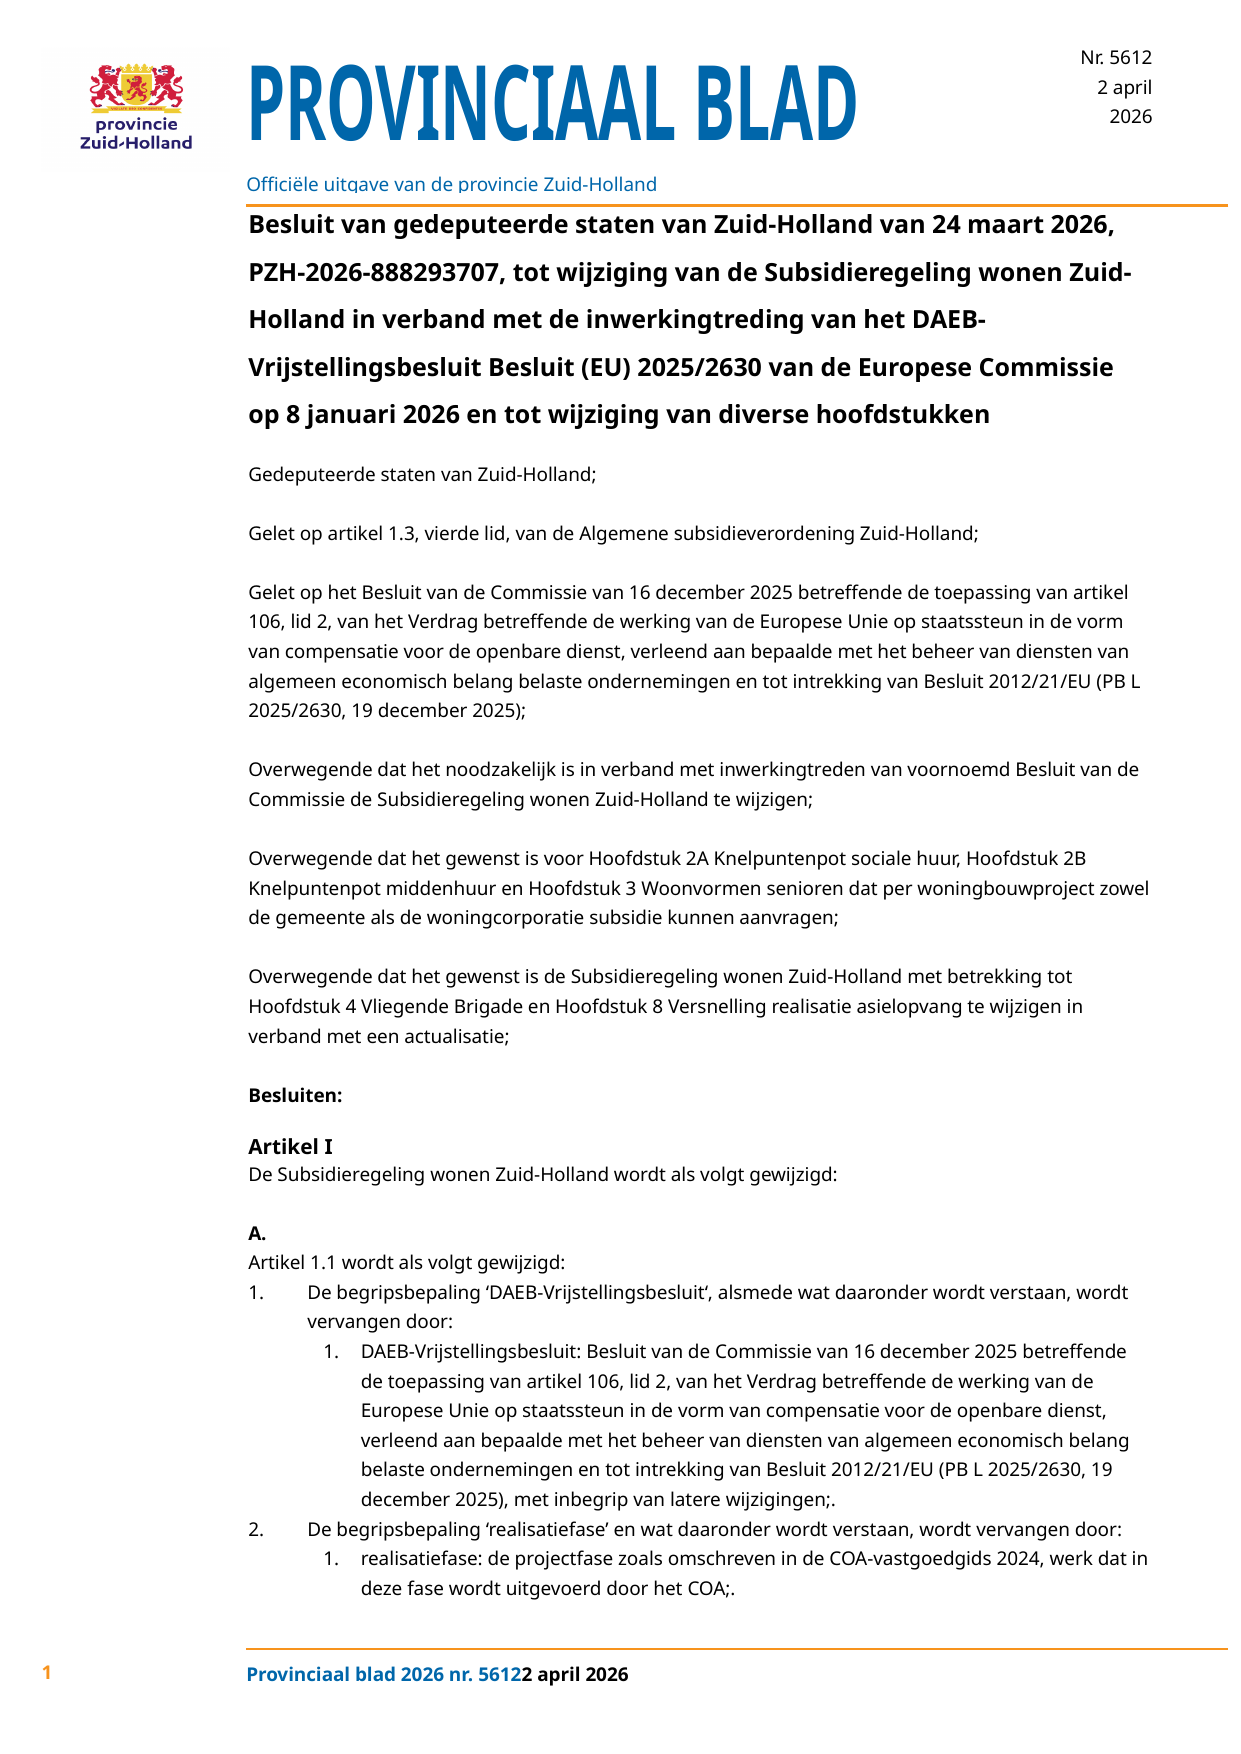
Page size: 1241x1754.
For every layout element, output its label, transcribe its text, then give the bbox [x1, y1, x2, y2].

text Overwegende dat het gewenst is voor Hoofdstuk 2A Knelpuntenpot sociale huur, Hoofdstuk 2B Knelpuntenpot middenhuur en Hoofdstuk 3 Woonvormen senioren dat per woningbouwproject zowel de gemeente als de woningcorporatie subsidie kunnen aanvragen; [248, 845, 1152, 930]
text Gelet op het Besluit van de Commissie van 16 december 2025 betreffende de toepassing van artikel 106, lid 2, van het Verdrag betreffende de werking van de Europese Unie op staatssteun in de vorm van compensatie voor de openbare dienst, verleend aan bepaalde met het beheer van diensten van algemeen economisch belang belaste ondernemingen en tot intrekking van Besluit 2012/21/EU (PB L 2025/2630, 19 december 2025); [248, 579, 1152, 723]
list DAEB-Vrijstellingsbesluit: Besluit van de Commissie van 16 december 2025 betreffende de toepassing van artikel 106, lid 2, van het Verdrag betreffende de werking van de Europese Unie op staatssteun in de vorm van compensatie voor de openbare dienst, verleend aan bepaalde met het beheer van diensten van algemeen economisch belang belaste ondernemingen en tot intrekking van Besluit 2012/21/EU (PB L 2025/2630, 19 december 2025), met inbegrip van latere wijzigingen;. [323, 1338, 1152, 1512]
picture [41, 47, 231, 172]
text Besluiten: [248, 1082, 1152, 1108]
text Besluit van gedeputeerde staten van Zuid-Holland van 24 maart 2026, PZH-2026-888293707, tot wijziging van de Subsidieregeling wonen Zuid-Holland in verband met de inwerkingtreding van het DAEB-Vrijstellingsbesluit Besluit (EU) 2025/2630 van de Europese Commissie op 8 januari 2026 en tot wijziging van diverse hoofdstukken [248, 207, 1152, 431]
text Artikel I [248, 1132, 1152, 1161]
text Gelet op artikel 1.3, vierde lid, van de Algemene subsidieverordening Zuid-Holland; [248, 520, 1152, 546]
text Artikel 1.1 wordt als volgt gewijzigd: [248, 1249, 1152, 1275]
list De begripsbepaling ‘realisatiefase’ en wat daaronder wordt verstaan, wordt vervangen door: [248, 1516, 1152, 1542]
list De begripsbepaling ‘DAEB-Vrijstellingsbesluit‘, alsmede wat daaronder wordt verstaan, wordt vervangen door: [248, 1279, 1152, 1334]
text Gedeputeerde staten van Zuid-Holland; [248, 461, 1152, 486]
list realisatiefase: de projectfase zoals omschreven in de COA-vastgoedgids 2024, werk dat in deze fase wordt uitgevoerd door het COA;. [323, 1545, 1152, 1601]
text Overwegende dat het gewenst is de Subsidieregeling wonen Zuid-Holland met betrekking tot Hoofdstuk 4 Vliegende Brigade en Hoofdstuk 8 Versnelling realisatie asielopvang te wijzigen in verband met een actualisatie; [248, 964, 1152, 1048]
text Overwegende dat het noodzakelijk is in verband met inwerkingtreden van voornoemd Besluit van de Commissie de Subsidieregeling wonen Zuid-Holland te wijzigen; [248, 757, 1152, 812]
text De Subsidieregeling wonen Zuid-Holland wordt als volgt gewijzigd: [248, 1161, 1152, 1187]
text A. [248, 1220, 1152, 1246]
